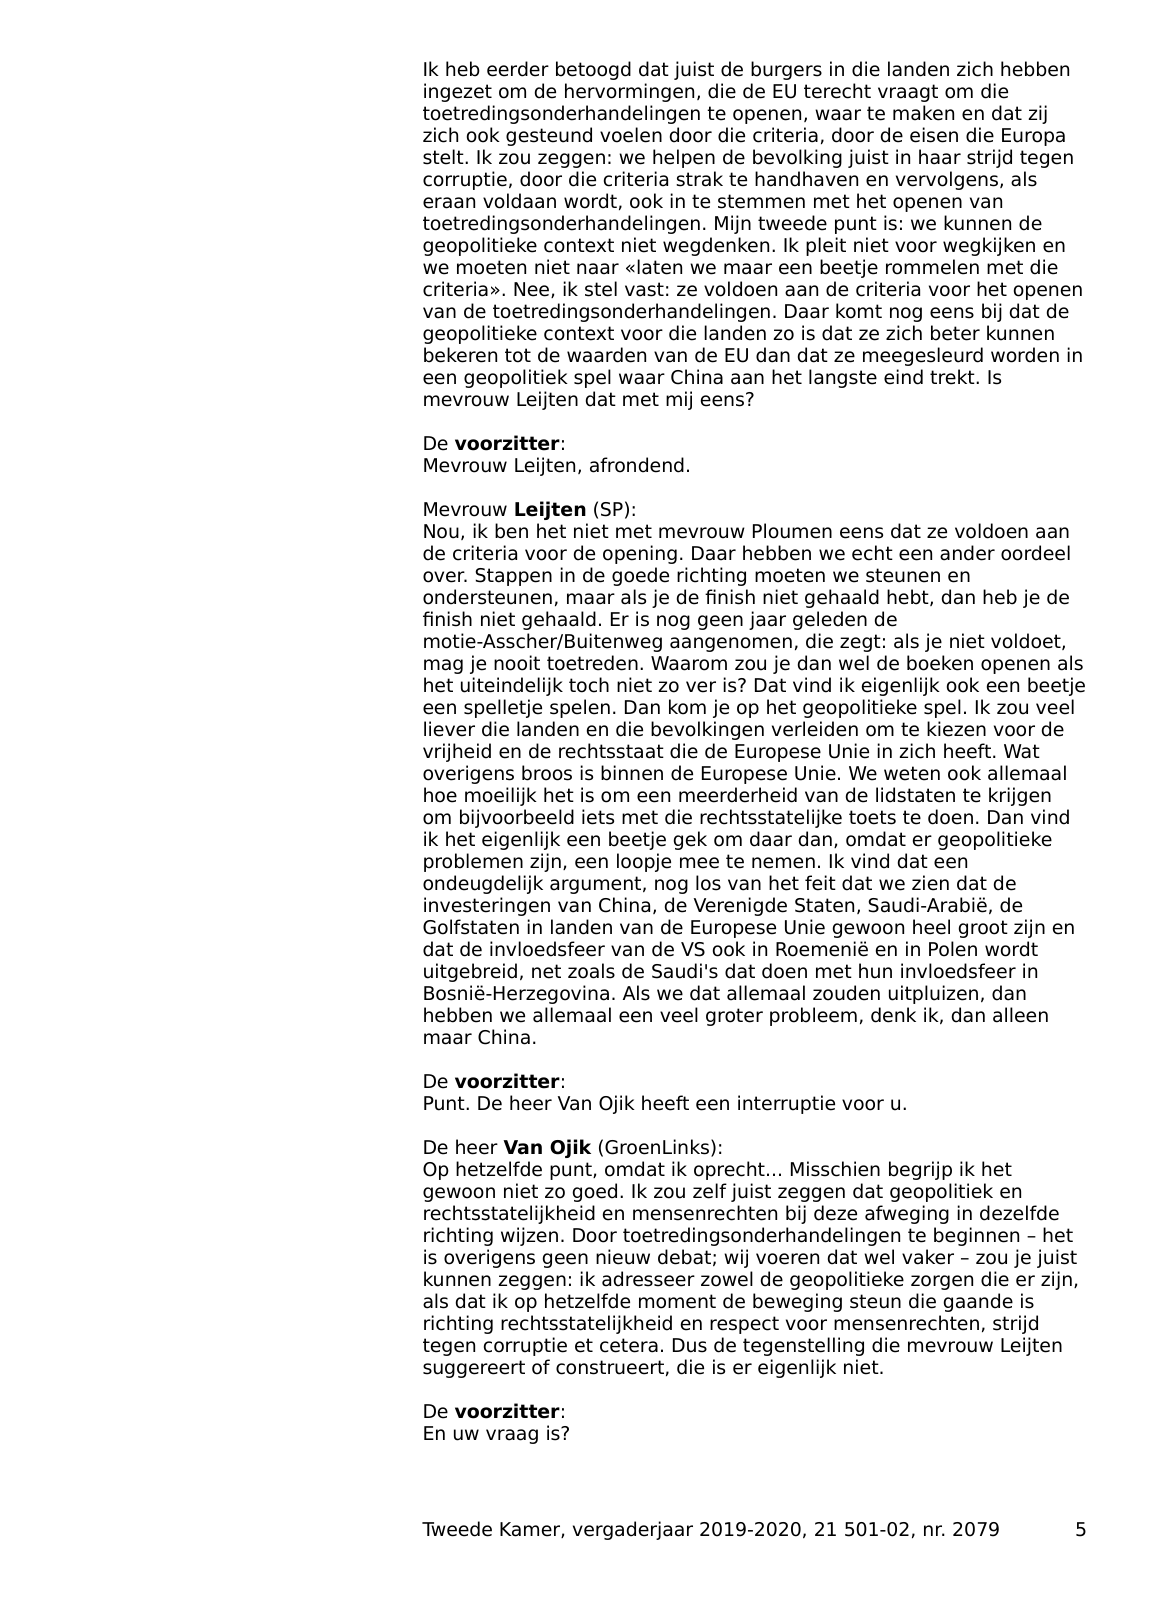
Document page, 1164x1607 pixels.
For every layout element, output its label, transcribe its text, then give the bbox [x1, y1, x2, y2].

text Punt. De heer Van Ojik heeft een interruptie voor u. [422, 1093, 1087, 1115]
text Mevrouw Leijten (SP): [422, 499, 1087, 521]
text De voorzitter: [422, 433, 1087, 455]
text De voorzitter: [422, 1071, 1087, 1093]
text Op hetzelfde punt, omdat ik oprecht... Misschien begrijp ik het gewoon niet zo goed. Ik zou zelf juist zeggen dat geopolitiek en rechtsstatelijkheid en mensenrechten bij deze afweging in dezelfde richting wijzen. Door toetredingsonderhandelingen te beginnen – het is overigens geen nieuw debat; wij voeren dat wel vaker – zou je juist kunnen zeggen: ik adresseer zowel de geopolitieke zorgen die er zijn, als dat ik op hetzelfde moment de beweging steun die gaande is richting rechtsstatelijkheid en respect voor mensenrechten, strijd tegen corruptie et cetera. Dus de tegenstelling die mevrouw Leijten suggereert of construeert, die is er eigenlijk niet. [422, 1159, 1087, 1379]
text Ik heb eerder betoogd dat juist de burgers in die landen zich hebben ingezet om de hervormingen, die de EU terecht vraagt om die toetredingsonderhandelingen te openen, waar te maken en dat zij zich ook gesteund voelen door die criteria, door de eisen die Europa stelt. Ik zou zeggen: we helpen de bevolking juist in haar strijd tegen corruptie, door die criteria strak te handhaven en vervolgens, als eraan voldaan wordt, ook in te stemmen met het openen van toetredingsonderhandelingen. Mijn tweede punt is: we kunnen de geopolitieke context niet wegdenken. Ik pleit niet voor wegkijken en we moeten niet naar «laten we maar een beetje rommelen met die criteria». Nee, ik stel vast: ze voldoen aan de criteria voor het openen van de toetredingsonderhandelingen. Daar komt nog eens bij dat de geopolitieke context voor die landen zo is dat ze zich beter kunnen bekeren tot de waarden van de EU dan dat ze meegesleurd worden in een geopolitiek spel waar China aan het langste eind trekt. Is mevrouw Leijten dat met mij eens? [422, 59, 1087, 411]
text Nou, ik ben het niet met mevrouw Ploumen eens dat ze voldoen aan de criteria voor de opening. Daar hebben we echt een ander oordeel over. Stappen in de goede richting moeten we steunen en ondersteunen, maar als je de finish niet gehaald hebt, dan heb je de finish niet gehaald. Er is nog geen jaar geleden de motie-Asscher/Buitenweg aangenomen, die zegt: als je niet voldoet, mag je nooit toetreden. Waarom zou je dan wel de boeken openen als het uiteindelijk toch niet zo ver is? Dat vind ik eigenlijk ook een beetje een spelletje spelen. Dan kom je op het geopolitieke spel. Ik zou veel liever die landen en die bevolkingen verleiden om te kiezen voor de vrijheid en de rechtsstaat die de Europese Unie in zich heeft. Wat overigens broos is binnen de Europese Unie. We weten ook allemaal hoe moeilijk het is om een meerderheid van de lidstaten te krijgen om bijvoorbeeld iets met die rechtsstatelijke toets te doen. Dan vind ik het eigenlijk een beetje gek om daar dan, omdat er geopolitieke problemen zijn, een loopje mee te nemen. Ik vind dat een ondeugdelijk argument, nog los van het feit dat we zien dat de investeringen van China, de Verenigde Staten, Saudi-Arabië, de Golfstaten in landen van de Europese Unie gewoon heel groot zijn en dat de invloedsfeer van de VS ook in Roemenië en in Polen wordt uitgebreid, net zoals de Saudi's dat doen met hun invloedsfeer in Bosnië-Herzegovina. Als we dat allemaal zouden uitpluizen, dan hebben we allemaal een veel groter probleem, denk ik, dan alleen maar China. [422, 521, 1087, 1048]
text En uw vraag is? [422, 1423, 1087, 1445]
text Mevrouw Leijten, afrondend. [422, 455, 1087, 477]
text De voorzitter: [422, 1401, 1087, 1423]
text De heer Van Ojik (GroenLinks): [422, 1137, 1087, 1159]
